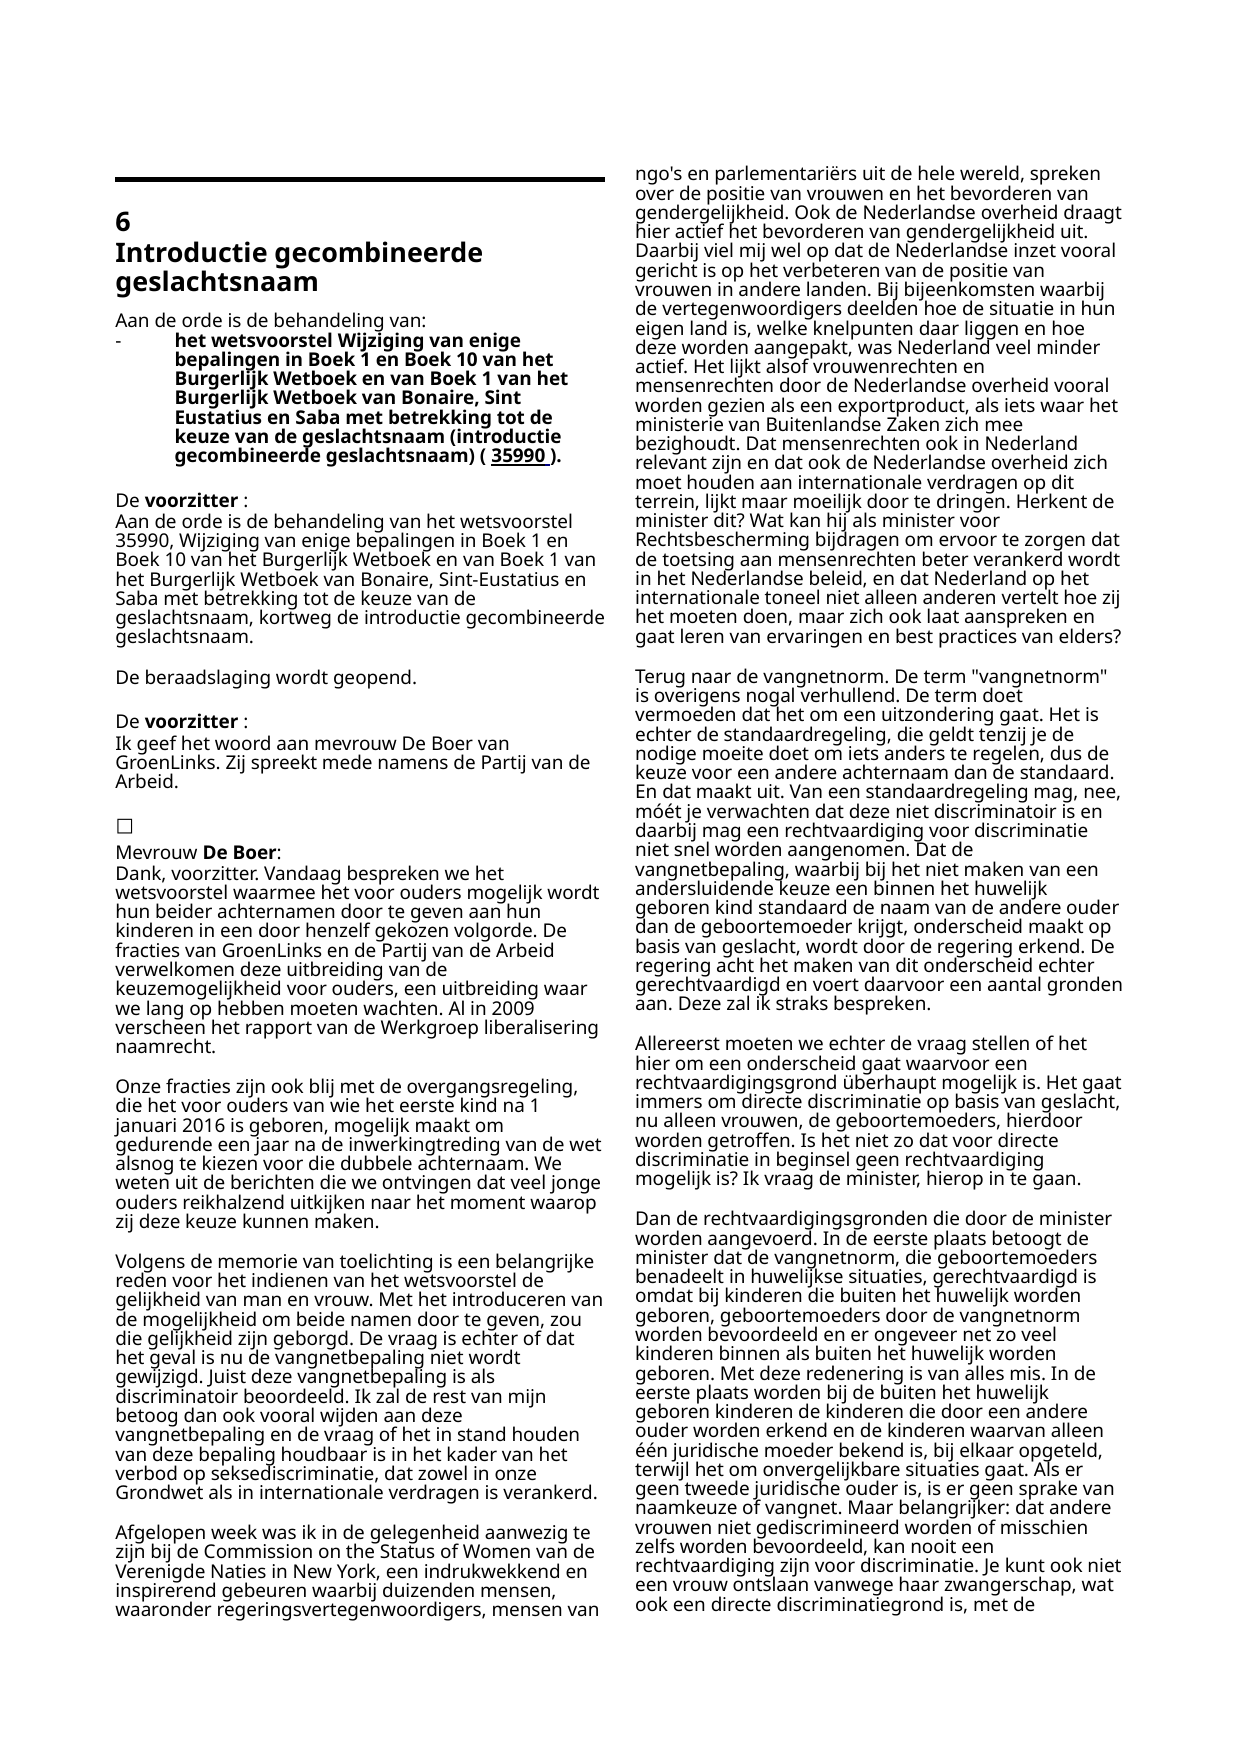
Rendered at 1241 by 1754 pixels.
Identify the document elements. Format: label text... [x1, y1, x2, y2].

text Afgelopen week was ik in de gelegenheid aanwezig te zijn bij de Commission on the Status of Women van de Verenigde Naties in New York, een indrukwekkend en inspirerend gebeuren waarbij duizenden mensen, waaronder regeringsvertegenwoordigers, mensen van [115, 1524, 605, 1621]
text De voorzitter : [115, 709, 605, 734]
text Aan de orde is de behandeling van: [115, 312, 605, 332]
text De beraadslaging wordt geopend. [115, 669, 605, 688]
text Onze fracties zijn ook blij met de overgangsregeling, die het voor ouders van wie het eerste kind na 1 januari 2016 is geboren, mogelijk maakt om gedurende een jaar na de inwerkingtreding van de wet alsnog te kiezen voor die dubbele achternaam. We weten uit de berichten die we ontvingen dat veel jonge ouders reikhalzend uitkijken naar het moment waarop zij deze keuze kunnen maken. [115, 1078, 605, 1232]
text Dank, voorzitter. Vandaag bespreken we het wetsvoorstel waarmee het voor ouders mogelijk wordt hun beider achternamen door te geven aan hun kinderen in een door henzelf gekozen volgorde. De fracties van GroenLinks en de Partij van de Arbeid verwelkomen deze uitbreiding van de keuzemogelijkheid voor ouders, een uitbreiding waar we lang op hebben moeten wachten. Al in 2009 verscheen het rapport van de Werkgroep liberalisering naamrecht. [115, 864, 605, 1057]
text Volgens de memorie van toelichting is een belangrijke reden voor het indienen van het wetsvoorstel de gelijkheid van man en vrouw. Met het introduceren van de mogelijkheid om beide namen door te geven, zou die gelijkheid zijn geborgd. De vraag is echter of dat het geval is nu de vangnetbepaling niet wordt gewijzigd. Juist deze vangnetbepaling is als discriminatoir beoordeeld. Ik zal de rest van mijn betoog dan ook vooral wijden aan deze vangnetbepaling en de vraag of het in stand houden van deze bepaling houdbaar is in het kader van het verbod op seksediscriminatie, dat zowel in onze Grondwet als in internationale verdragen is verankerd. [115, 1253, 605, 1503]
list het wetsvoorstel Wijziging van enige bepalingen in Boek 1 en Boek 10 van het Burgerlijk Wetboek en van Boek 1 van het Burgerlijk Wetboek van Bonaire, Sint Eustatius en Saba met betrekking tot de keuze van de geslachtsnaam (introductie gecombineerde geslachtsnaam) ( 35990 ). [115, 332, 605, 466]
text Allereerst moeten we echter de vraag stellen of het hier om een onderscheid gaat waarvoor een rechtvaardigingsgrond überhaupt mogelijk is. Het gaat immers om directe discriminatie op basis van geslacht, nu alleen vrouwen, de geboortemoeders, hierdoor worden getroffen. Is het niet zo dat voor directe discriminatie in beginsel geen rechtvaardiging mogelijk is? Ik vraag de minister, hierop in te gaan. [635, 1035, 1125, 1189]
text Ik geef het woord aan mevrouw De Boer van GroenLinks. Zij spreekt mede namens de Partij van de Arbeid. [115, 734, 605, 792]
text ⬜ [115, 813, 605, 839]
text Aan de orde is de behandeling van het wetsvoorstel 35990, Wijziging van enige bepalingen in Boek 1 en Boek 10 van het Burgerlijk Wetboek en van Boek 1 van het Burgerlijk Wetboek van Bonaire, Sint-Eustatius en Saba met betrekking tot de keuze van de geslachtsnaam, kortweg de introductie gecombineerde geslachtsnaam. [115, 513, 605, 648]
text De voorzitter : [115, 487, 605, 513]
text Mevrouw De Boer: [115, 839, 605, 864]
text Dan de rechtvaardigingsgronden die door de minister worden aangevoerd. In de eerste plaats betoogt de minister dat de vangnetnorm, die geboortemoeders benadeelt in huwelijkse situaties, gerechtvaardigd is omdat bij kinderen die buiten het huwelijk worden geboren, geboortemoeders door de vangnetnorm worden bevoordeeld en er ongeveer net zo veel kinderen binnen als buiten het huwelijk worden geboren. Met deze redenering is van alles mis. In de eerste plaats worden bij de buiten het huwelijk geboren kinderen de kinderen die door een andere ouder worden erkend en de kinderen waarvan alleen één juridische moeder bekend is, bij elkaar opgeteld, terwijl het om onvergelijkbare situaties gaat. Als er geen tweede juridische ouder is, is er geen sprake van naamkeuze of vangnet. Maar belangrijker: dat andere vrouwen niet gediscrimineerd worden of misschien zelfs worden bevoordeeld, kan nooit een rechtvaardiging zijn voor discriminatie. Je kunt ook niet een vrouw ontslaan vanwege haar zwangerschap, wat ook een directe discriminatiegrond is, met de [635, 1210, 1125, 1615]
text Introductie gecombineerde geslachtsnaam [115, 239, 605, 312]
text ngo's en parlementariërs uit de hele wereld, spreken over de positie van vrouwen en het bevorderen van gendergelijkheid. Ook de Nederlandse overheid draagt hier actief het bevorderen van gendergelijkheid uit. Daarbij viel mij wel op dat de Nederlandse inzet vooral gericht is op het verbeteren van de positie van vrouwen in andere landen. Bij bijeenkomsten waarbij de vertegenwoordigers deelden hoe de situatie in hun eigen land is, welke knelpunten daar liggen en hoe deze worden aangepakt, was Nederland veel minder actief. Het lijkt alsof vrouwenrechten en mensenrechten door de Nederlandse overheid vooral worden gezien als een exportproduct, als iets waar het ministerie van Buitenlandse Zaken zich mee bezighoudt. Dat mensenrechten ook in Nederland relevant zijn en dat ook de Nederlandse overheid zich moet houden aan internationale verdragen op dit terrein, lijkt maar moeilijk door te dringen. Herkent de minister dit? Wat kan hij als minister voor Rechtsbescherming bijdragen om ervoor te zorgen dat de toetsing aan mensenrechten beter verankerd wordt in het Nederlandse beleid, en dat Nederland op het internationale toneel niet alleen anderen vertelt hoe zij het moeten doen, maar zich ook laat aanspreken en gaat leren van ervaringen en best practices van elders? [635, 165, 1125, 647]
text 6 [115, 203, 605, 239]
text Terug naar de vangnetnorm. De term "vangnetnorm" is overigens nogal verhullend. De term doet vermoeden dat het om een uitzondering gaat. Het is echter de standaardregeling, die geldt tenzij je de nodige moeite doet om iets anders te regelen, dus de keuze voor een andere achternaam dan de standaard. En dat maakt uit. Van een standaardregeling mag, nee, móét je verwachten dat deze niet discriminatoir is en daarbij mag een rechtvaardiging voor discriminatie niet snel worden aangenomen. Dat de vangnetbepaling, waarbij bij het niet maken van een andersluidende keuze een binnen het huwelijk geboren kind standaard de naam van de andere ouder dan de geboortemoeder krijgt, onderscheid maakt op basis van geslacht, wordt door de regering erkend. De regering acht het maken van dit onderscheid echter gerechtvaardigd en voert daarvoor een aantal gronden aan. Deze zal ik straks bespreken. [635, 668, 1125, 1015]
